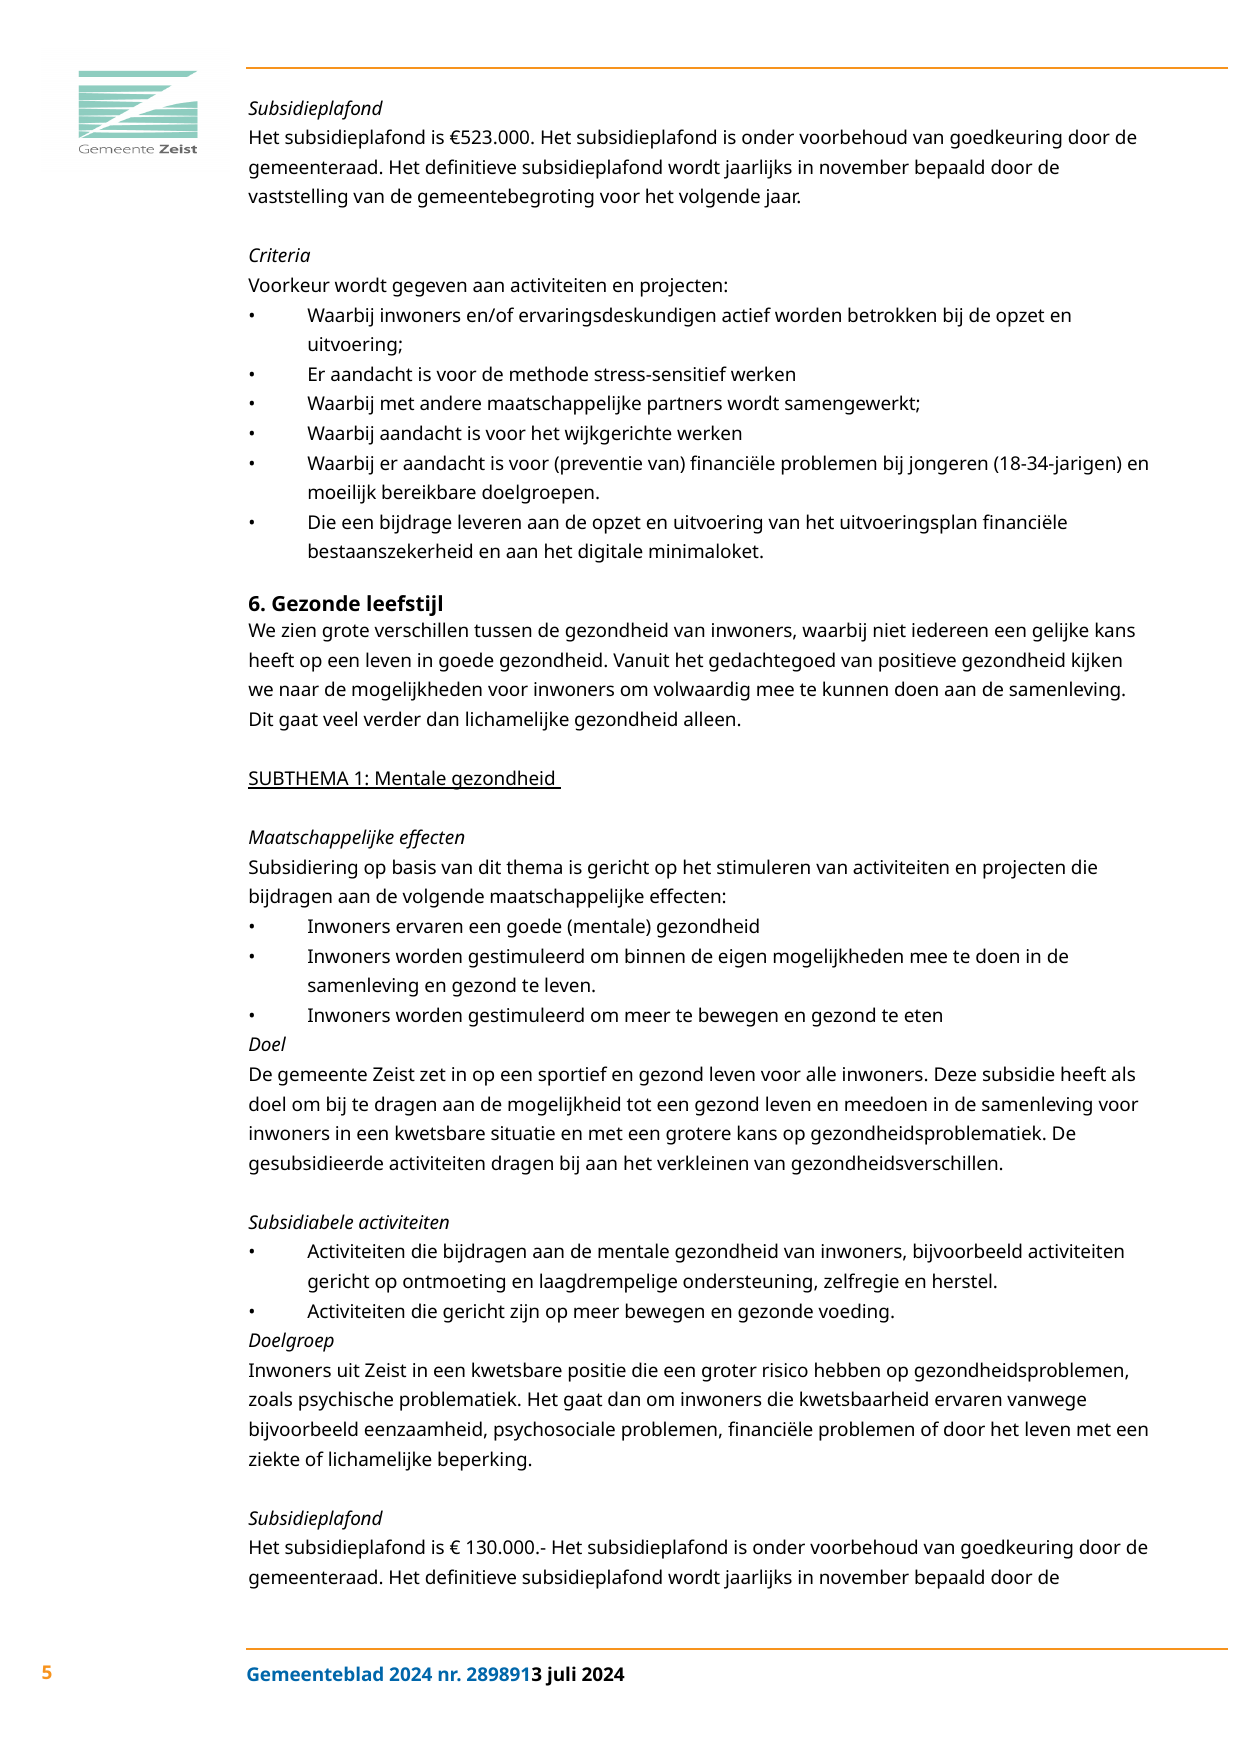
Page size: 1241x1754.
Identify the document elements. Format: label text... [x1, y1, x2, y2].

list Waarbij er aandacht is voor (preventie van) financiële problemen bij jongeren (18-34-jarigen) en moeilijk bereikbare doelgroepen. [248, 450, 1152, 505]
text Subsidiabele activiteiten [248, 1209, 1152, 1235]
list Er aandacht is voor de methode stress-sensitief werken [248, 361, 1152, 387]
text Criteria [248, 243, 1152, 268]
text We zien grote verschillen tussen de gezondheid van inwoners, waarbij niet iedereen een gelijke kans heeft op een leven in goede gezondheid. Vanuit het gedachtegoed van positieve gezondheid kijken we naar de mogelijkheden voor inwoners om volwaardig mee te kunnen doen aan de samenleving. Dit gaat veel verder dan lichamelijke gezondheid alleen. [248, 617, 1152, 732]
list Waarbij aandacht is voor het wijkgerichte werken [248, 420, 1152, 446]
list Inwoners worden gestimuleerd om binnen de eigen mogelijkheden mee te doen in de samenleving en gezond te leven. [248, 943, 1152, 998]
text Subsidieplafond [248, 1505, 1152, 1531]
text De gemeente Zeist zet in op een sportief en gezond leven voor alle inwoners. Deze subsidie heeft als doel om bij te dragen aan de mogelijkheid tot een gezond leven en meedoen in de samenleving voor inwoners in een kwetsbare situatie en met een grotere kans op gezondheidsproblematiek. De gesubsidieerde activiteiten dragen bij aan het verkleinen van gezondheidsverschillen. [248, 1061, 1152, 1176]
text Doel [248, 1032, 1152, 1057]
text Het subsidieplafond is € 130.000.- Het subsidieplafond is onder voorbehoud van goedkeuring door de gemeenteraad. Het definitieve subsidieplafond wordt jaarlijks in november bepaald door de [248, 1534, 1152, 1590]
list Waarbij inwoners en/of ervaringsdeskundigen actief worden betrokken bij de opzet en uitvoering; [248, 302, 1152, 357]
text SUBTHEMA 1: Mentale gezondheid [248, 765, 1152, 791]
text Subsidiering op basis van dit thema is gericht op het stimuleren van activiteiten en projecten die bijdragen aan de volgende maatschappelijke effecten: [248, 854, 1152, 909]
text Maatschappelijke effecten [248, 824, 1152, 850]
list Inwoners ervaren een goede (mentale) gezondheid [248, 913, 1152, 939]
text Het subsidieplafond is €523.000. Het subsidieplafond is onder voorbehoud van goedkeuring door de gemeenteraad. Het definitieve subsidieplafond wordt jaarlijks in november bepaald door de vaststelling van de gemeentebegroting voor het volgende jaar. [248, 124, 1152, 209]
list Activiteiten die bijdragen aan de mentale gezondheid van inwoners, bijvoorbeeld activiteiten gericht op ontmoeting en laagdrempelige ondersteuning, zelfregie en herstel. [248, 1239, 1152, 1294]
picture [41, 47, 231, 172]
text Voorkeur wordt gegeven aan activiteiten en projecten: [248, 272, 1152, 298]
list Inwoners worden gestimuleerd om meer te bewegen en gezond te eten [248, 1002, 1152, 1028]
text Doelgroep [248, 1327, 1152, 1353]
list Die een bijdrage leveren aan de opzet en uitvoering van het uitvoeringsplan financiële bestaanszekerheid en aan het digitale minimaloket. [248, 509, 1152, 564]
text Inwoners uit Zeist in een kwetsbare positie die een groter risico hebben op gezondheidsproblemen, zoals psychische problematiek. Het gaat dan om inwoners die kwetsbaarheid ervaren vanwege bijvoorbeeld eenzaamheid, psychosociale problemen, financiële problemen of door het leven met een ziekte of lichamelijke beperking. [248, 1357, 1152, 1471]
list Waarbij met andere maatschappelijke partners wordt samengewerkt; [248, 391, 1152, 416]
text Subsidieplafond [248, 95, 1152, 121]
text 6. Gezonde leefstijl [248, 589, 1152, 617]
list Activiteiten die gericht zijn op meer bewegen en gezonde voeding. [248, 1298, 1152, 1323]
